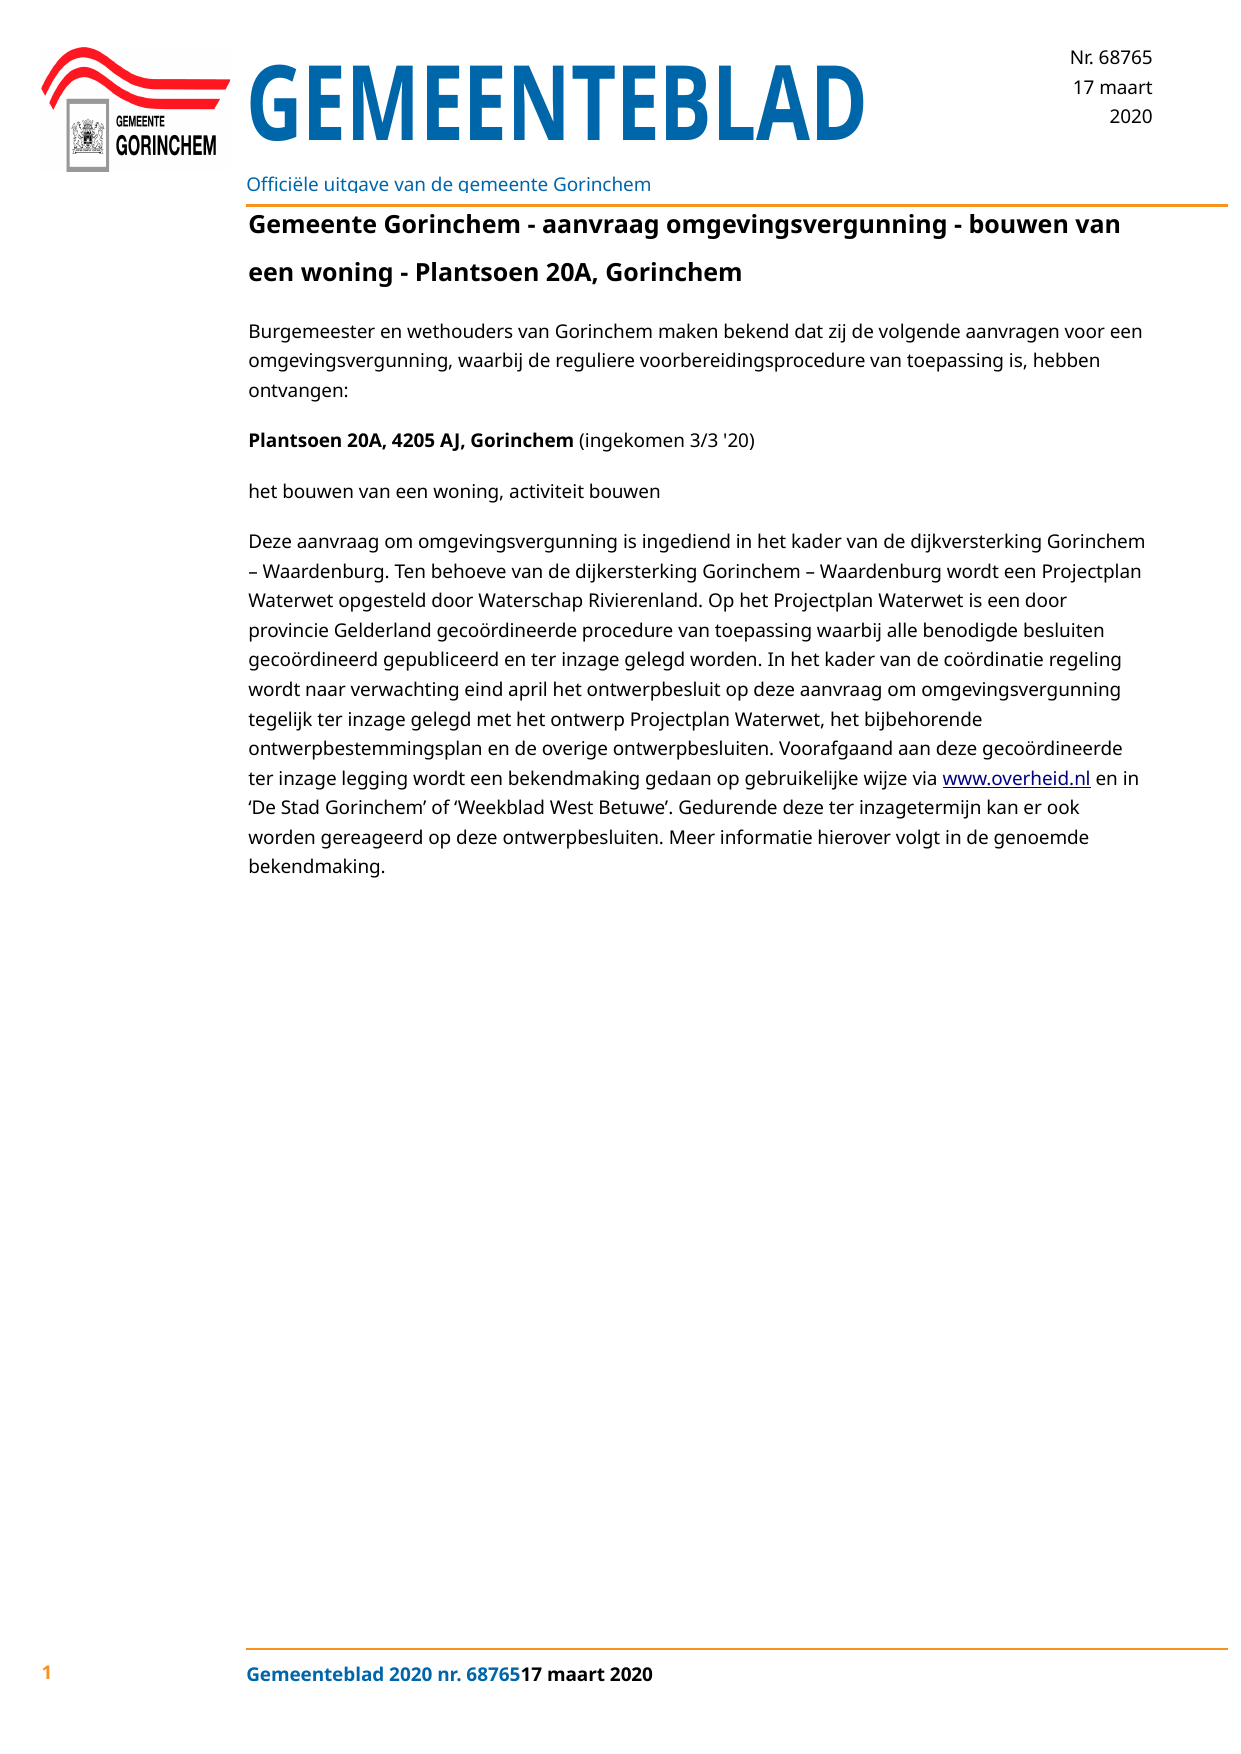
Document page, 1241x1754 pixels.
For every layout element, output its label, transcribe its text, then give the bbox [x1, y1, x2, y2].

text Deze aanvraag om omgevingsvergunning is ingediend in het kader van de dijkversterking Gorinchem – Waardenburg. Ten behoeve van de dijkersterking Gorinchem – Waardenburg wordt een Projectplan Waterwet opgesteld door Waterschap Rivierenland. Op het Projectplan Waterwet is een door provincie Gelderland gecoördineerde procedure van toepassing waarbij alle benodigde besluiten gecoördineerd gepubliceerd en ter inzage gelegd worden. In het kader van de coördinatie regeling wordt naar verwachting eind april het ontwerpbesluit op deze aanvraag om omgevingsvergunning tegelijk ter inzage gelegd met het ontwerp Projectplan Waterwet, het bijbehorende ontwerpbestemmingsplan en de overige ontwerpbesluiten. Voorafgaand aan deze gecoördineerde ter inzage legging wordt een bekendmaking gedaan op gebruikelijke wijze via www.overheid.nl en in ‘De Stad Gorinchem’ of ‘Weekblad West Betuwe’. Gedurende deze ter inzagetermijn kan er ook worden gereageerd op deze ontwerpbesluiten. Meer informatie hierover volgt in de genoemde bekendmaking. [248, 528, 1152, 879]
text Burgemeester en wethouders van Gorinchem maken bekend dat zij de volgende aanvragen voor een omgevingsvergunning, waarbij de reguliere voorbereidingsprocedure van toepassing is, hebben ontvangen: [248, 318, 1152, 403]
text Gemeente Gorinchem - aanvraag omgevingsvergunning - bouwen van een woning - Plantsoen 20A, Gorinchem [248, 207, 1152, 288]
text het bouwen van een woning, activiteit bouwen [248, 478, 1152, 504]
text Plantsoen 20A, 4205 AJ, Gorinchem (ingekomen 3/3 '20) [248, 427, 1152, 453]
picture [41, 47, 231, 172]
